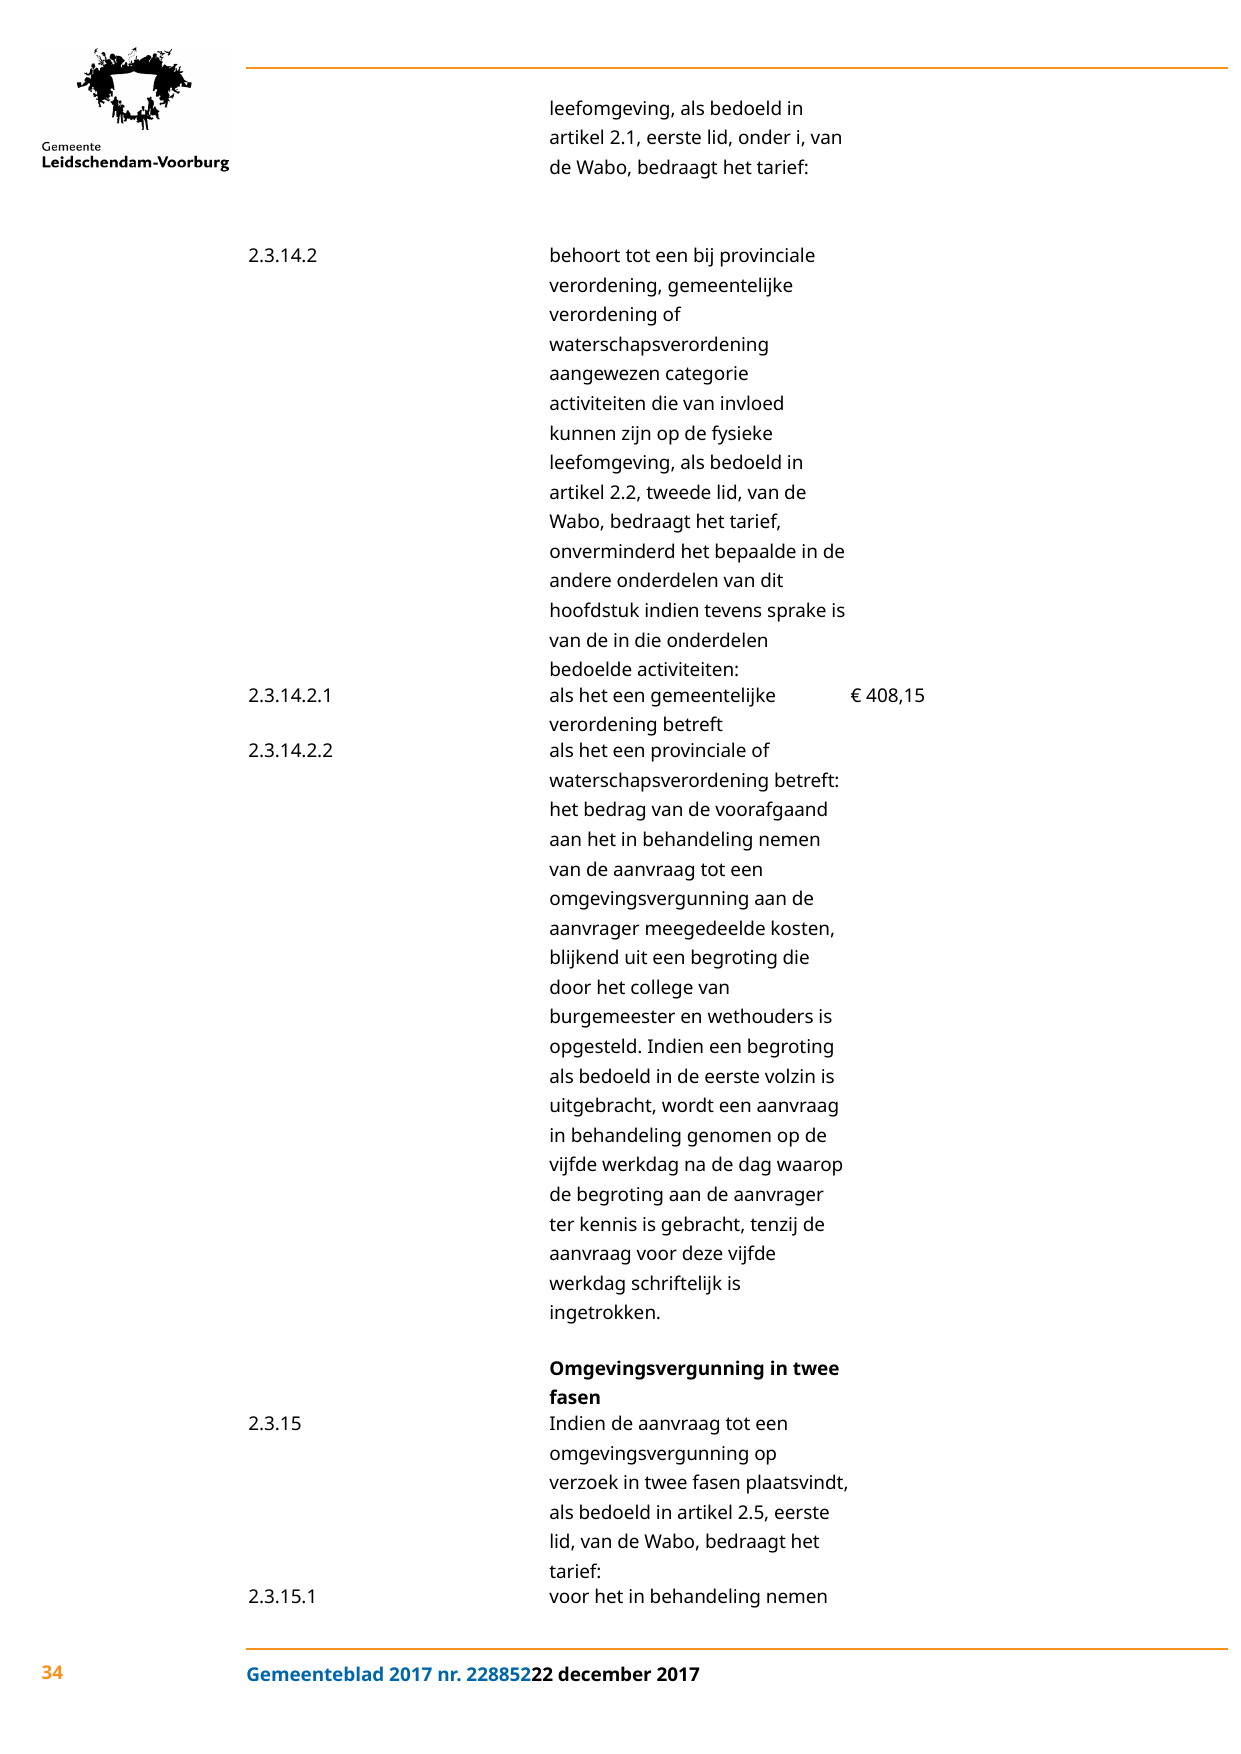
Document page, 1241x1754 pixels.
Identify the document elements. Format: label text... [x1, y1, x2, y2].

table_cell 2.3.14.2.1 [248, 682, 549, 737]
table_cell als het een provinciale of waterschapsverordening betreft: het bedrag van de voorafgaand aan het in behandeling nemen van de aanvraag tot een omgevingsvergunning aan de aanvrager meegedeelde kosten, blijkend uit een begroting die door het college van burgemeester en wethouders is opgesteld. Indien een begroting als bedoeld in de eerste volzin is uitgebracht, wordt een aanvraag in behandeling genomen op de vijfde werkdag na de dag waarop de begroting aan de aanvrager ter kennis is gebracht, tenzij de aanvraag voor deze vijfde werkdag schriftelijk is ingetrokken. [549, 738, 850, 1325]
picture [41, 47, 231, 172]
table_header behoort tot een bij provinciale verordening, gemeentelijke verordening of waterschapsverordening aangewezen categorie activiteiten die van invloed kunnen zijn op de fysieke leefomgeving, als bedoeld in artikel 2.2, tweede lid, van de Wabo, bedraagt het tarief, onverminderd het bepaalde in de andere onderdelen van dit hoofdstuk indien tevens sprake is van de in die onderdelen bedoelde activiteiten: [549, 242, 850, 682]
table_cell [850, 1584, 1152, 1609]
table_cell 2.3.14.2.2 [248, 738, 549, 1325]
table_cell Omgevingsvergunning in twee fasen [549, 1325, 850, 1410]
table_cell leefomgeving, als bedoeld in artikel 2.1, eerste lid, onder i, van de Wabo, bedraagt het tarief: [549, 95, 850, 180]
table_cell € 408,15 [850, 682, 1152, 737]
table_header 2.3.14.2 [248, 242, 549, 682]
table_cell [850, 1325, 1152, 1410]
table_cell [248, 95, 549, 180]
table_cell [248, 1325, 549, 1410]
table_header [850, 242, 1152, 682]
table_cell [850, 95, 1152, 180]
table_cell [850, 1410, 1152, 1584]
table_cell Indien de aanvraag tot een omgevingsvergunning op verzoek in twee fasen plaatsvindt, als bedoeld in artikel 2.5, eerste lid, van de Wabo, bedraagt het tarief: [549, 1410, 850, 1584]
table_cell 2.3.15 [248, 1410, 549, 1584]
table_cell [850, 738, 1152, 1325]
table_cell 2.3.15.1 [248, 1584, 549, 1609]
table_cell voor het in behandeling nemen [549, 1584, 850, 1609]
table_cell als het een gemeentelijke verordening betreft [549, 682, 850, 737]
